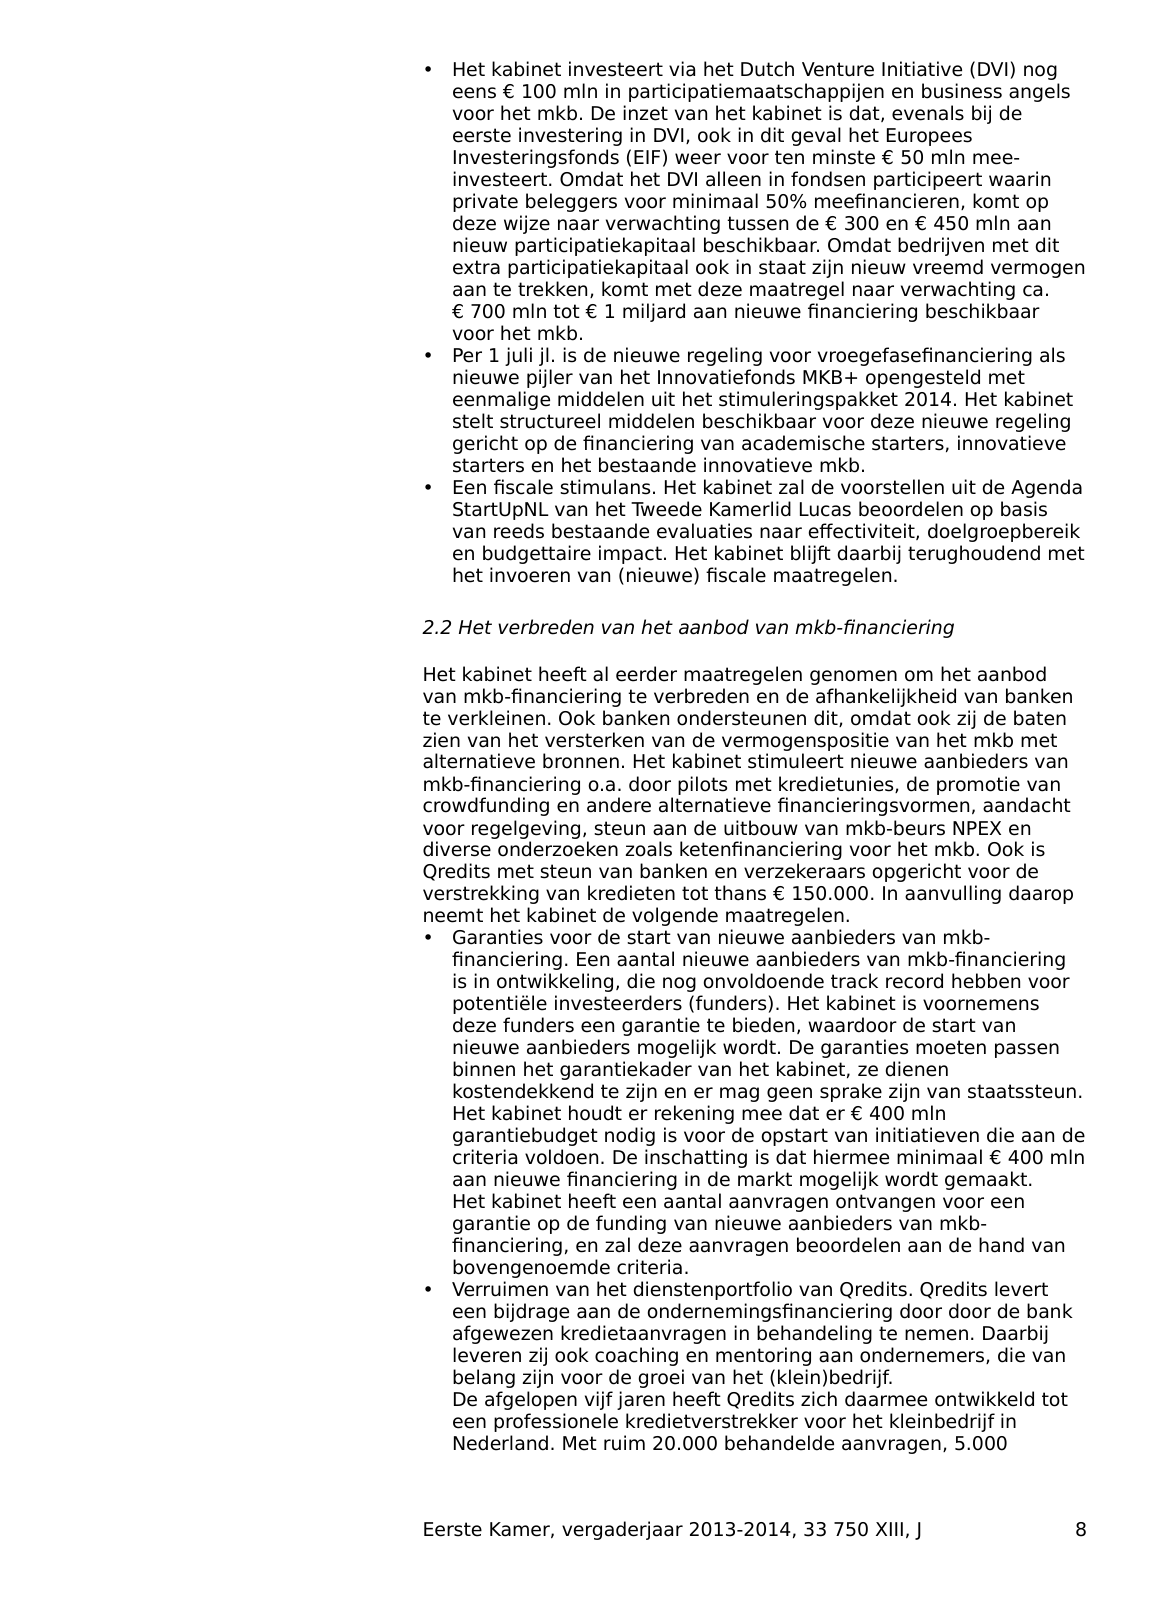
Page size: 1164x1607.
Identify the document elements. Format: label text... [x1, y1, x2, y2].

text • Per 1 juli jl. is de nieuwe regeling voor vroegefasefinanciering als nieuwe pijler van het Innovatiefonds MKB+ opengesteld met eenmalige middelen uit het stimuleringspakket 2014. Het kabinet stelt structureel middelen beschikbaar voor deze nieuwe regeling gericht op de financiering van academische starters, innovatieve starters en het bestaande innovatieve mkb. [422, 345, 1087, 477]
text Het kabinet heeft een aantal aanvragen ontvangen voor een garantie op de funding van nieuwe aanbieders van mkb-financiering, en zal deze aanvragen beoordelen aan de hand van bovengenoemde criteria. [452, 1191, 1087, 1279]
text Het kabinet heeft al eerder maatregelen genomen om het aanbod van mkb-financiering te verbreden en de afhankelijkheid van banken te verkleinen. Ook banken ondersteunen dit, omdat ook zij de baten zien van het versterken van de vermogenspositie van het mkb met alternatieve bronnen. Het kabinet stimuleert nieuwe aanbieders van mkb-financiering o.a. door pilots met kredietunies, de promotie van crowdfunding en andere alternatieve financieringsvormen, aandacht voor regelgeving, steun aan de uitbouw van mkb-beurs NPEX en diverse onderzoeken zoals ketenfinanciering voor het mkb. Ook is Qredits met steun van banken en verzekeraars opgericht voor de verstrekking van kredieten tot thans € 150.000. In aanvulling daarop neemt het kabinet de volgende maatregelen. [422, 663, 1087, 927]
text • Een fiscale stimulans. Het kabinet zal de voorstellen uit de Agenda StartUpNL van het Tweede Kamerlid Lucas beoordelen op basis van reeds bestaande evaluaties naar effectiviteit, doelgroepbereik en budgettaire impact. Het kabinet blijft daarbij terughoudend met het invoeren van (nieuwe) fiscale maatregelen. [422, 477, 1087, 587]
text • Verruimen van het dienstenportfolio van Qredits. Qredits levert een bijdrage aan de ondernemingsfinanciering door door de bank afgewezen kredietaanvragen in behandeling te nemen. Daarbij leveren zij ook coaching en mentoring aan ondernemers, die van belang zijn voor de groei van het (klein)bedrijf. [422, 1279, 1087, 1389]
subtitle 2.2 Het verbreden van het aanbod van mkb-financiering [422, 617, 1087, 638]
text • Het kabinet investeert via het Dutch Venture Initiative (DVI) nog eens € 100 mln in participatiemaatschappijen en business angels voor het mkb. De inzet van het kabinet is dat, evenals bij de eerste investering in DVI, ook in dit geval het Europees Investeringsfonds (EIF) weer voor ten minste € 50 mln mee-investeert. Omdat het DVI alleen in fondsen participeert waarin private beleggers voor minimaal 50% meefinancieren, komt op deze wijze naar verwachting tussen de € 300 en € 450 mln aan nieuw participatiekapitaal beschikbaar. Omdat bedrijven met dit extra participatiekapitaal ook in staat zijn nieuw vreemd vermogen aan te trekken, komt met deze maatregel naar verwachting ca. € 700 mln tot € 1 miljard aan nieuwe financiering beschikbaar voor het mkb. [422, 59, 1087, 345]
text De afgelopen vijf jaren heeft Qredits zich daarmee ontwikkeld tot een professionele kredietverstrekker voor het kleinbedrijf in Nederland. Met ruim 20.000 behandelde aanvragen, 5.000 [452, 1389, 1087, 1455]
text • Garanties voor de start van nieuwe aanbieders van mkb-financiering. Een aantal nieuwe aanbieders van mkb-financiering is in ontwikkeling, die nog onvoldoende track record hebben voor potentiële investeerders (funders). Het kabinet is voornemens deze funders een garantie te bieden, waardoor de start van nieuwe aanbieders mogelijk wordt. De garanties moeten passen binnen het garantiekader van het kabinet, ze dienen kostendekkend te zijn en er mag geen sprake zijn van staatssteun. Het kabinet houdt er rekening mee dat er € 400 mln garantiebudget nodig is voor de opstart van initiatieven die aan de criteria voldoen. De inschatting is dat hiermee minimaal € 400 mln aan nieuwe financiering in de markt mogelijk wordt gemaakt. [422, 927, 1087, 1191]
